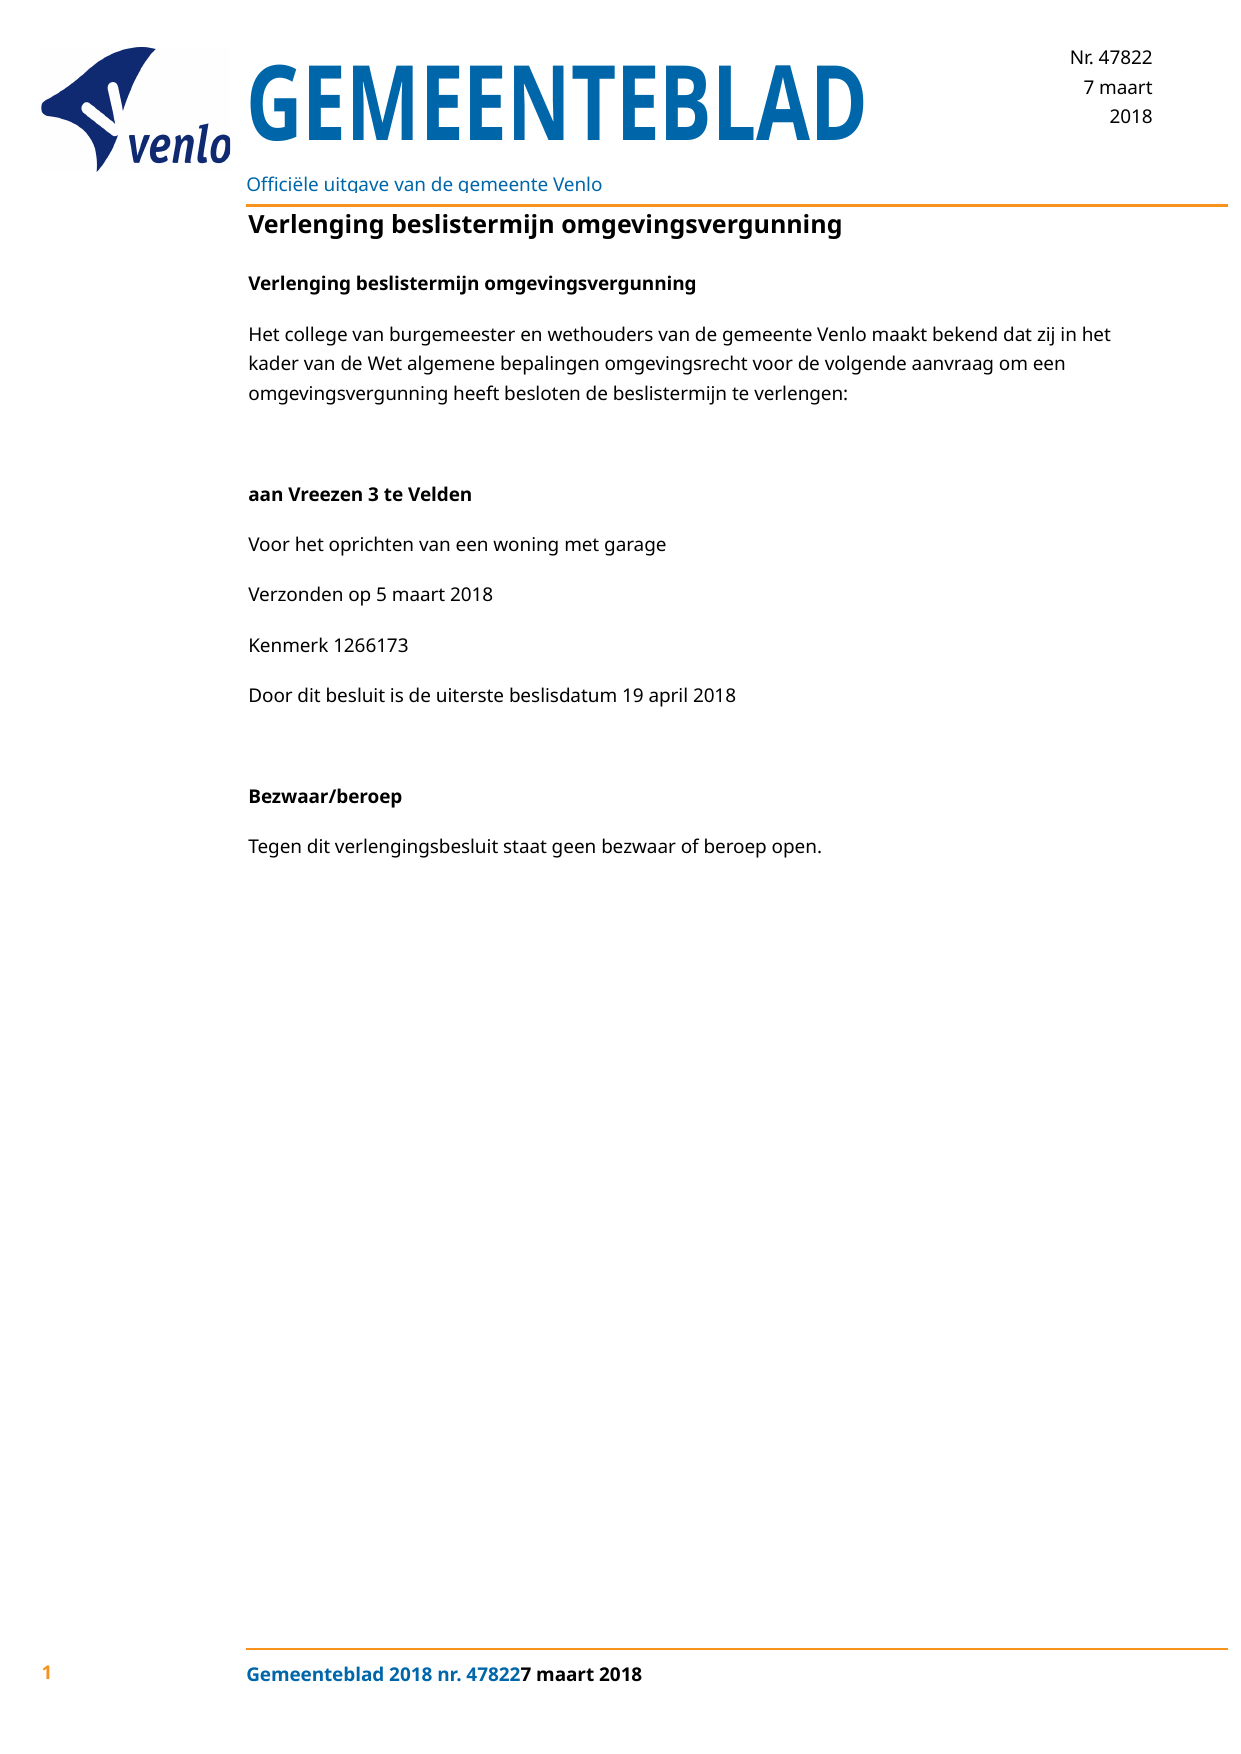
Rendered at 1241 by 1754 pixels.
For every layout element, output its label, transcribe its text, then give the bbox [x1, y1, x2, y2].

text Tegen dit verlengingsbesluit staat geen bezwaar of beroep open. [248, 834, 1152, 859]
text Het college van burgemeester en wethouders van de gemeente Venlo maakt bekend dat zij in het kader van de Wet algemene bepalingen omgevingsrecht voor de volgende aanvraag om een omgevingsvergunning heeft besloten de beslistermijn te verlengen: [248, 321, 1152, 406]
text Verzonden op 5 maart 2018 [248, 582, 1152, 607]
text Kenmerk 1266173 [248, 632, 1152, 658]
text Voor het oprichten van een woning met garage [248, 531, 1152, 557]
text Bezwaar/beroep [248, 783, 1152, 809]
text Verlenging beslistermijn omgevingsvergunning [248, 270, 1152, 296]
text Verlenging beslistermijn omgevingsvergunning [248, 207, 1152, 241]
picture [41, 47, 231, 172]
text Door dit besluit is de uiterste beslisdatum 19 april 2018 [248, 682, 1152, 708]
text aan Vreezen 3 te Velden [248, 481, 1152, 506]
